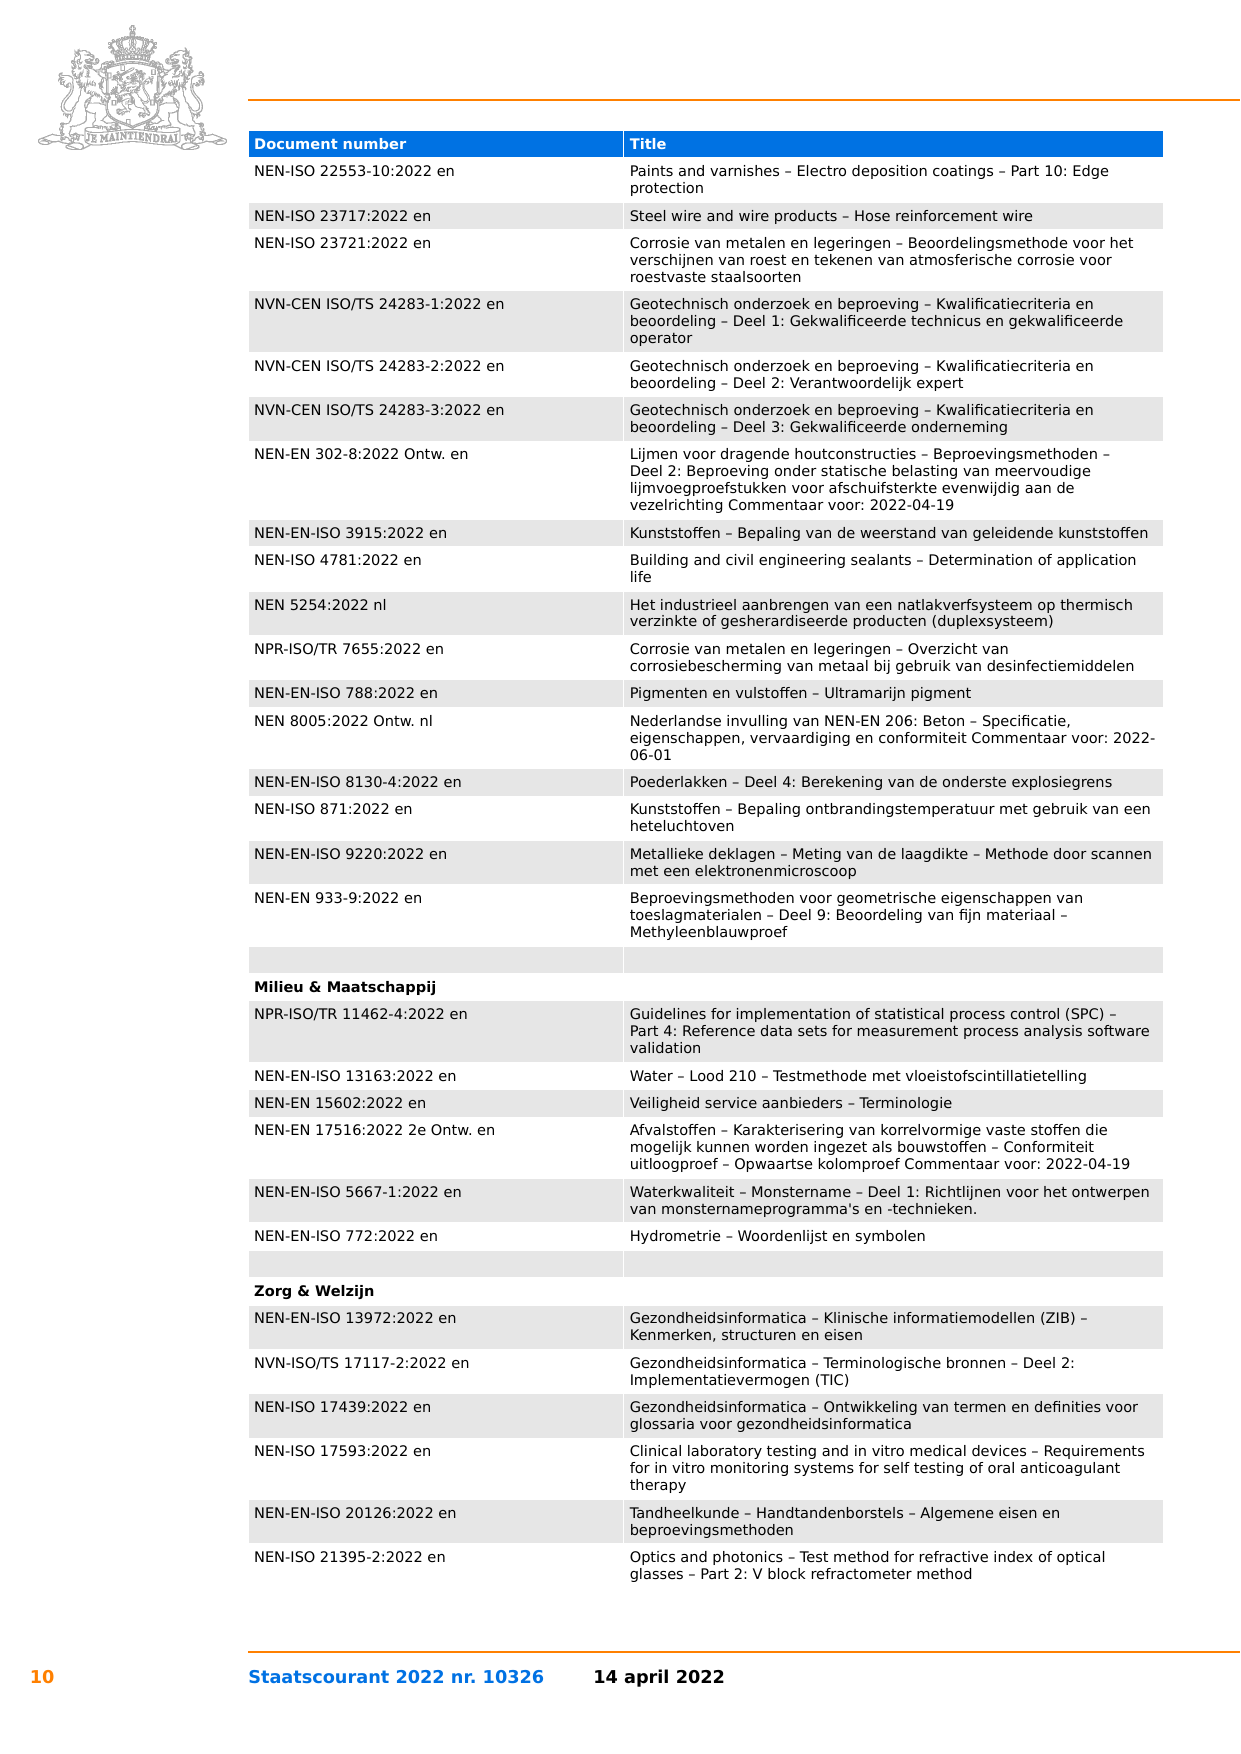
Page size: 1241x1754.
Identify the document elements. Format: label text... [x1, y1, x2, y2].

table_cell Corrosie van metalen en legeringen – Overzicht van corrosiebescherming van metaal bij gebruik van desinfectiemiddelen [624, 636, 1163, 679]
table_cell NEN-EN-ISO 8130-4:2022 en [249, 769, 623, 796]
table_header Document number [249, 131, 623, 157]
table_cell NEN-ISO 22553-10:2022 en [249, 158, 623, 202]
table_cell Clinical laboratory testing and in vitro medical devices – Requirements for in vitro monitoring systems for self testing of oral anticoagulant therapy [624, 1439, 1163, 1499]
table_cell Gezondheidsinformatica – Ontwikkeling van termen en definities voor glossaria voor gezondheidsinformatica [624, 1394, 1163, 1438]
table_cell NEN 5254:2022 nl [249, 592, 623, 635]
table_cell Geotechnisch onderzoek en beproeving – Kwalificatiecriteria en beoordeling – Deel 1: Gekwalificeerde technicus en gekwalificeerde operator [624, 291, 1163, 352]
table_cell NEN-ISO 4781:2022 en [249, 547, 623, 591]
table_cell NVN-ISO/TS 17117-2:2022 en [249, 1350, 623, 1393]
table_cell NEN-ISO 23721:2022 en [249, 230, 623, 290]
table_cell Beproevingsmethoden voor geometrische eigenschappen van toeslagmaterialen – Deel 9: Beoordeling van fijn materiaal – Methyleenblauwproef [624, 885, 1163, 946]
table_cell NEN-EN-ISO 9220:2022 en [249, 841, 623, 884]
table_cell Pigmenten en vulstoffen – Ultramarijn pigment [624, 680, 1163, 707]
table_cell NEN-EN-ISO 772:2022 en [249, 1223, 623, 1250]
table_cell NEN-ISO 17593:2022 en [249, 1439, 623, 1499]
table_cell NEN-EN-ISO 13972:2022 en [249, 1306, 623, 1349]
table_cell Zorg & Welzijn [249, 1278, 623, 1304]
table_cell Milieu & Maatschappij [249, 974, 623, 1000]
table_cell NVN-CEN ISO/TS 24283-2:2022 en [249, 353, 623, 396]
table_cell [624, 947, 1163, 973]
table_cell Poederlakken – Deel 4: Berekening van de onderste explosiegrens [624, 769, 1163, 796]
table_cell NEN-EN-ISO 3915:2022 en [249, 520, 623, 546]
table_cell Geotechnisch onderzoek en beproeving – Kwalificatiecriteria en beoordeling – Deel 2: Verantwoordelijk expert [624, 353, 1163, 396]
table_cell Veiligheid service aanbieders – Terminologie [624, 1090, 1163, 1117]
table_cell [249, 1251, 623, 1277]
table_cell Het industrieel aanbrengen van een natlakverfsysteem op thermisch verzinkte of gesherardiseerde producten (duplexsysteem) [624, 592, 1163, 635]
table_cell NEN 8005:2022 Ontw. nl [249, 708, 623, 768]
table_cell Building and civil engineering sealants – Determination of application life [624, 547, 1163, 591]
table_cell [624, 974, 1163, 1000]
table_cell NEN-EN-ISO 788:2022 en [249, 680, 623, 707]
picture [38, 25, 227, 150]
table_cell Tandheelkunde – Handtandenborstels – Algemene eisen en beproevingsmethoden [624, 1500, 1163, 1543]
table_cell Geotechnisch onderzoek en beproeving – Kwalificatiecriteria en beoordeling – Deel 3: Gekwalificeerde onderneming [624, 397, 1163, 441]
table_cell NEN-EN-ISO 13163:2022 en [249, 1063, 623, 1089]
table_cell Afvalstoffen – Karakterisering van korrelvormige vaste stoffen die mogelijk kunnen worden ingezet als bouwstoffen – Conformiteit uitloogproef – Opwaartse kolomproef Commentaar voor: 2022-04-19 [624, 1118, 1163, 1178]
table_cell Metallieke deklagen – Meting van de laagdikte – Methode door scannen met een elektronenmicroscoop [624, 841, 1163, 884]
table_cell Kunststoffen – Bepaling ontbrandingstemperatuur met gebruik van een heteluchtoven [624, 797, 1163, 840]
table_cell NPR-ISO/TR 11462-4:2022 en [249, 1001, 623, 1062]
table_header Title [624, 131, 1163, 157]
table_cell NEN-EN 933-9:2022 en [249, 885, 623, 946]
table_cell NEN-EN-ISO 20126:2022 en [249, 1500, 623, 1543]
table_cell NEN-EN 15602:2022 en [249, 1090, 623, 1117]
table_cell Lijmen voor dragende houtconstructies – Beproevingsmethoden – Deel 2: Beproeving onder statische belasting van meervoudige lijmvoegproefstukken voor afschuifsterkte evenwijdig aan de vezelrichting Commentaar voor: 2022-04-19 [624, 442, 1163, 519]
table_cell [624, 1251, 1163, 1277]
table_cell Waterkwaliteit – Monstername – Deel 1: Richtlijnen voor het ontwerpen van monsternameprogramma's en -technieken. [624, 1179, 1163, 1222]
table_cell [249, 947, 623, 973]
table_cell Guidelines for implementation of statistical process control (SPC) – Part 4: Reference data sets for measurement process analysis software validation [624, 1001, 1163, 1062]
table_cell Optics and photonics – Test method for refractive index of optical glasses – Part 2: V block refractometer method [624, 1544, 1163, 1588]
table_cell NEN-EN 302-8:2022 Ontw. en [249, 442, 623, 519]
table_cell NEN-ISO 21395-2:2022 en [249, 1544, 623, 1588]
table_cell Kunststoffen – Bepaling van de weerstand van geleidende kunststoffen [624, 520, 1163, 546]
table_cell NPR-ISO/TR 7655:2022 en [249, 636, 623, 679]
table_cell NEN-ISO 871:2022 en [249, 797, 623, 840]
table_cell NEN-EN-ISO 5667-1:2022 en [249, 1179, 623, 1222]
table_cell NEN-ISO 23717:2022 en [249, 203, 623, 229]
table_cell NEN-ISO 17439:2022 en [249, 1394, 623, 1438]
table_cell Paints and varnishes – Electro deposition coatings – Part 10: Edge protection [624, 158, 1163, 202]
table_cell NVN-CEN ISO/TS 24283-3:2022 en [249, 397, 623, 441]
table_cell Nederlandse invulling van NEN-EN 206: Beton – Specificatie, eigenschappen, vervaardiging en conformiteit Commentaar voor: 2022-06-01 [624, 708, 1163, 768]
table_cell Gezondheidsinformatica – Terminologische bronnen – Deel 2: Implementatievermogen (TIC) [624, 1350, 1163, 1393]
table_cell [624, 1278, 1163, 1304]
table_cell NEN-EN 17516:2022 2e Ontw. en [249, 1118, 623, 1178]
table_cell Hydrometrie – Woordenlijst en symbolen [624, 1223, 1163, 1250]
table_cell Water – Lood 210 – Testmethode met vloeistofscintillatietelling [624, 1063, 1163, 1089]
table_cell Steel wire and wire products – Hose reinforcement wire [624, 203, 1163, 229]
table_cell Gezondheidsinformatica – Klinische informatiemodellen (ZIB) – Kenmerken, structuren en eisen [624, 1306, 1163, 1349]
table_cell Corrosie van metalen en legeringen – Beoordelingsmethode voor het verschijnen van roest en tekenen van atmosferische corrosie voor roestvaste staalsoorten [624, 230, 1163, 290]
table_cell NVN-CEN ISO/TS 24283-1:2022 en [249, 291, 623, 352]
